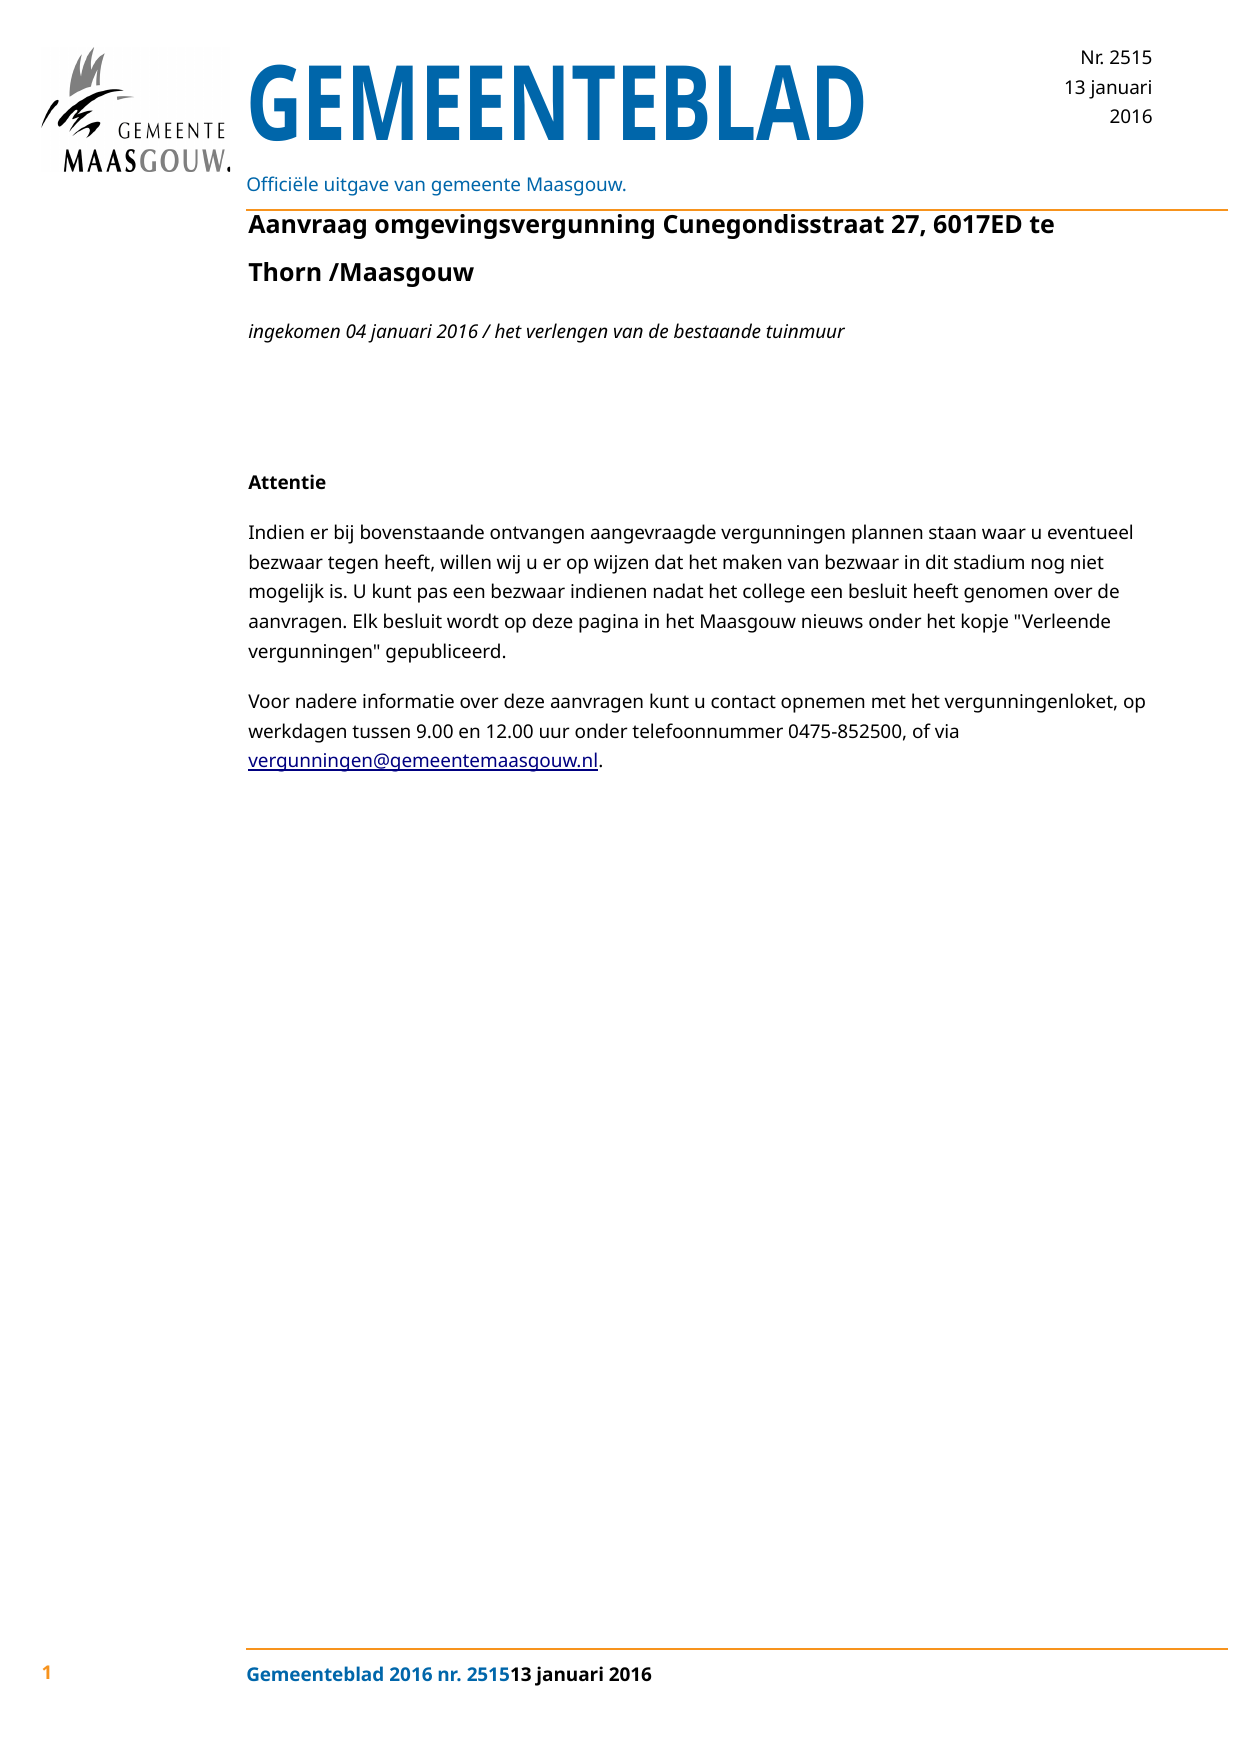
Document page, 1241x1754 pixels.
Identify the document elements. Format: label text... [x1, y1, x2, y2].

text Attentie [248, 469, 1152, 495]
text ingekomen 04 januari 2016 / het verlengen van de bestaande tuinmuur [248, 318, 1152, 344]
picture [41, 47, 231, 172]
text Aanvraag omgevingsvergunning Cunegondisstraat 27, 6017ED te Thorn /Maasgouw [248, 211, 1152, 288]
text Indien er bij bovenstaande ontvangen aangevraagde vergunningen plannen staan waar u eventueel bezwaar tegen heeft, willen wij u er op wijzen dat het maken van bezwaar in dit stadium nog niet mogelijk is. U kunt pas een bezwaar indienen nadat het college een besluit heeft genomen over de aanvragen. Elk besluit wordt op deze pagina in het Maasgouw nieuws onder het kopje "Verleende vergunningen" gepubliceerd. [248, 519, 1152, 664]
text Voor nadere informatie over deze aanvragen kunt u contact opnemen met het vergunningenloket, op werkdagen tussen 9.00 en 12.00 uur onder telefoonnummer 0475-852500, of via vergunningen@gemeentemaasgouw.nl. [248, 688, 1152, 773]
